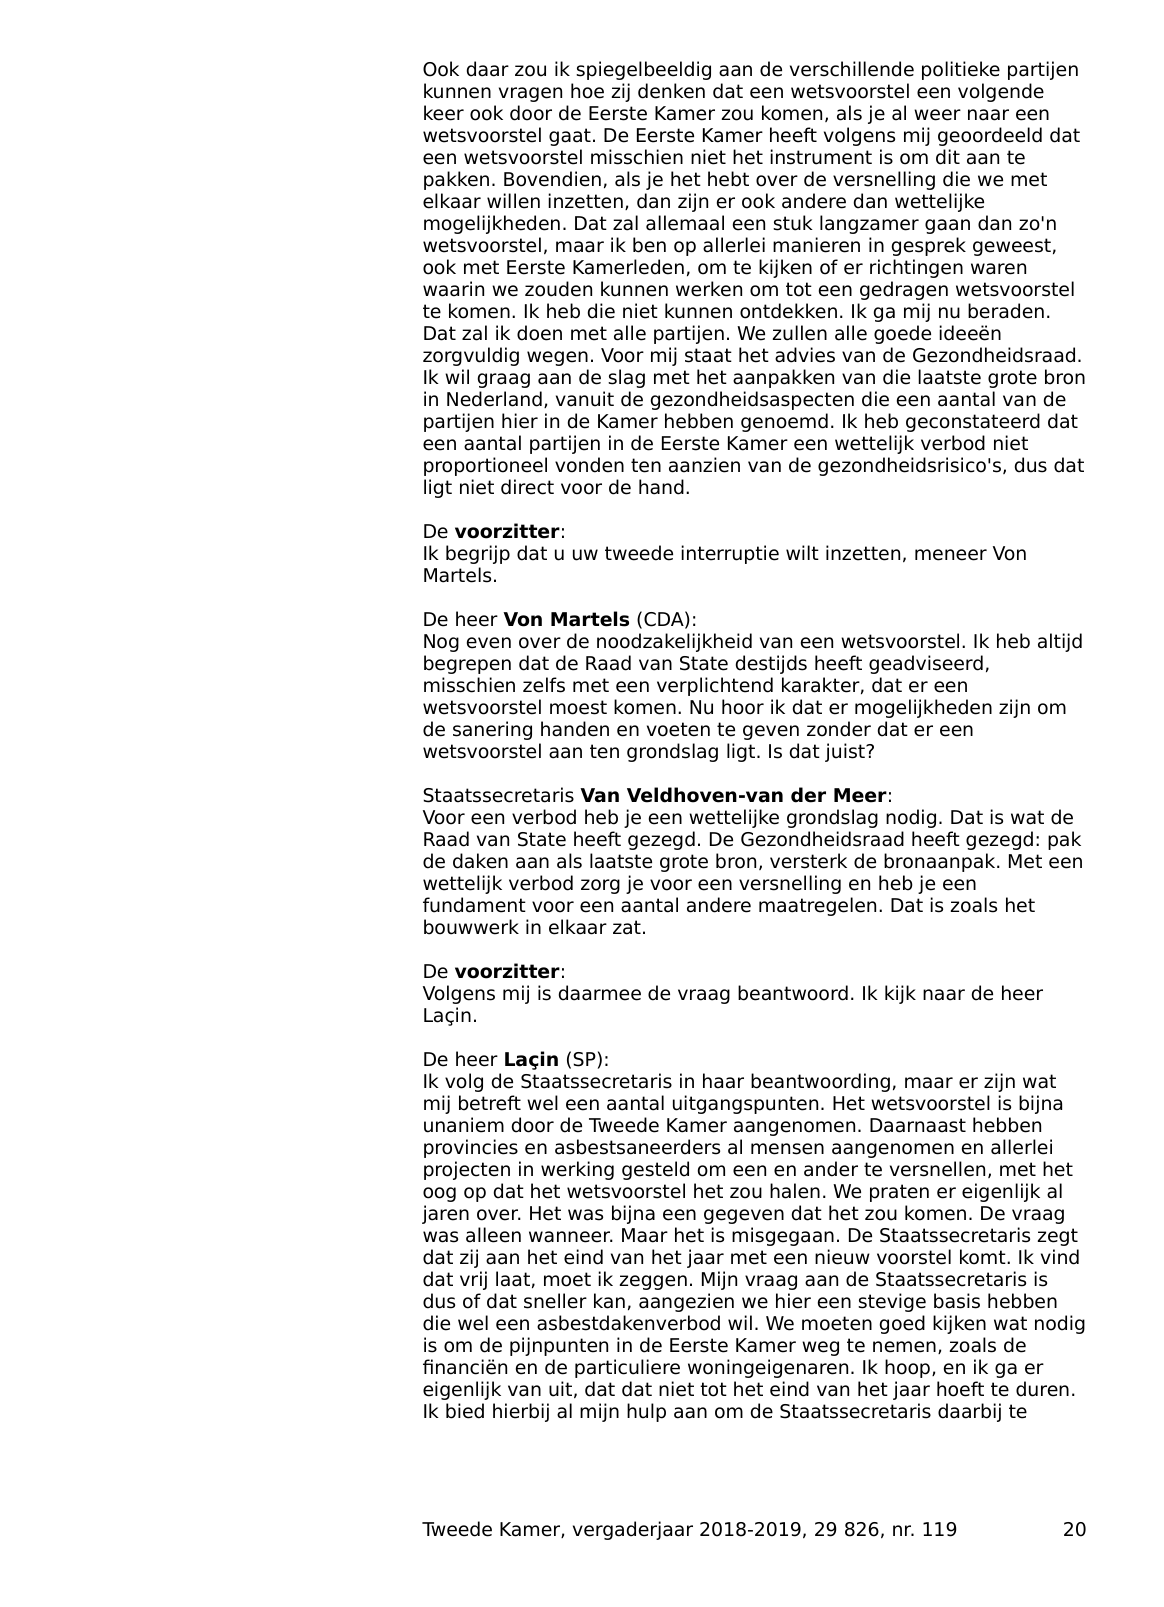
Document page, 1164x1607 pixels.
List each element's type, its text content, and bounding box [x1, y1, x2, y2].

text De heer Laçin (SP): [422, 1049, 1087, 1071]
text Ik volg de Staatssecretaris in haar beantwoording, maar er zijn wat mij betreft wel een aantal uitgangspunten. Het wetsvoorstel is bijna unaniem door de Tweede Kamer aangenomen. Daarnaast hebben provincies en asbestsaneerders al mensen aangenomen en allerlei projecten in werking gesteld om een en ander te versnellen, met het oog op dat het wetsvoorstel het zou halen. We praten er eigenlijk al jaren over. Het was bijna een gegeven dat het zou komen. De vraag was alleen wanneer. Maar het is misgegaan. De Staatssecretaris zegt dat zij aan het eind van het jaar met een nieuw voorstel komt. Ik vind dat vrij laat, moet ik zeggen. Mijn vraag aan de Staatssecretaris is dus of dat sneller kan, aangezien we hier een stevige basis hebben die wel een asbestdakenverbod wil. We moeten goed kijken wat nodig is om de pijnpunten in de Eerste Kamer weg te nemen, zoals de financiën en de particuliere woningeigenaren. Ik hoop, en ik ga er eigenlijk van uit, dat dat niet tot het eind van het jaar hoeft te duren. Ik bied hierbij al mijn hulp aan om de Staatssecretaris daarbij te [422, 1071, 1087, 1423]
text Voor een verbod heb je een wettelijke grondslag nodig. Dat is wat de Raad van State heeft gezegd. De Gezondheidsraad heeft gezegd: pak de daken aan als laatste grote bron, versterk de bronaanpak. Met een wettelijk verbod zorg je voor een versnelling en heb je een fundament voor een aantal andere maatregelen. Dat is zoals het bouwwerk in elkaar zat. [422, 807, 1087, 939]
text Ook daar zou ik spiegelbeeldig aan de verschillende politieke partijen kunnen vragen hoe zij denken dat een wetsvoorstel een volgende keer ook door de Eerste Kamer zou komen, als je al weer naar een wetsvoorstel gaat. De Eerste Kamer heeft volgens mij geoordeeld dat een wetsvoorstel misschien niet het instrument is om dit aan te pakken. Bovendien, als je het hebt over de versnelling die we met elkaar willen inzetten, dan zijn er ook andere dan wettelijke mogelijkheden. Dat zal allemaal een stuk langzamer gaan dan zo'n wetsvoorstel, maar ik ben op allerlei manieren in gesprek geweest, ook met Eerste Kamerleden, om te kijken of er richtingen waren waarin we zouden kunnen werken om tot een gedragen wetsvoorstel te komen. Ik heb die niet kunnen ontdekken. Ik ga mij nu beraden. Dat zal ik doen met alle partijen. We zullen alle goede ideeën zorgvuldig wegen. Voor mij staat het advies van de Gezondheidsraad. Ik wil graag aan de slag met het aanpakken van die laatste grote bron in Nederland, vanuit de gezondheidsaspecten die een aantal van de partijen hier in de Kamer hebben genoemd. Ik heb geconstateerd dat een aantal partijen in de Eerste Kamer een wettelijk verbod niet proportioneel vonden ten aanzien van de gezondheidsrisico's, dus dat ligt niet direct voor de hand. [422, 59, 1087, 499]
text Volgens mij is daarmee de vraag beantwoord. Ik kijk naar de heer Laçin. [422, 983, 1087, 1027]
text Staatssecretaris Van Veldhoven-van der Meer: [422, 785, 1087, 807]
text De voorzitter: [422, 521, 1087, 543]
text De heer Von Martels (CDA): [422, 609, 1087, 631]
text Ik begrijp dat u uw tweede interruptie wilt inzetten, meneer Von Martels. [422, 543, 1087, 587]
text Nog even over de noodzakelijkheid van een wetsvoorstel. Ik heb altijd begrepen dat de Raad van State destijds heeft geadviseerd, misschien zelfs met een verplichtend karakter, dat er een wetsvoorstel moest komen. Nu hoor ik dat er mogelijkheden zijn om de sanering handen en voeten te geven zonder dat er een wetsvoorstel aan ten grondslag ligt. Is dat juist? [422, 631, 1087, 763]
text De voorzitter: [422, 961, 1087, 983]
